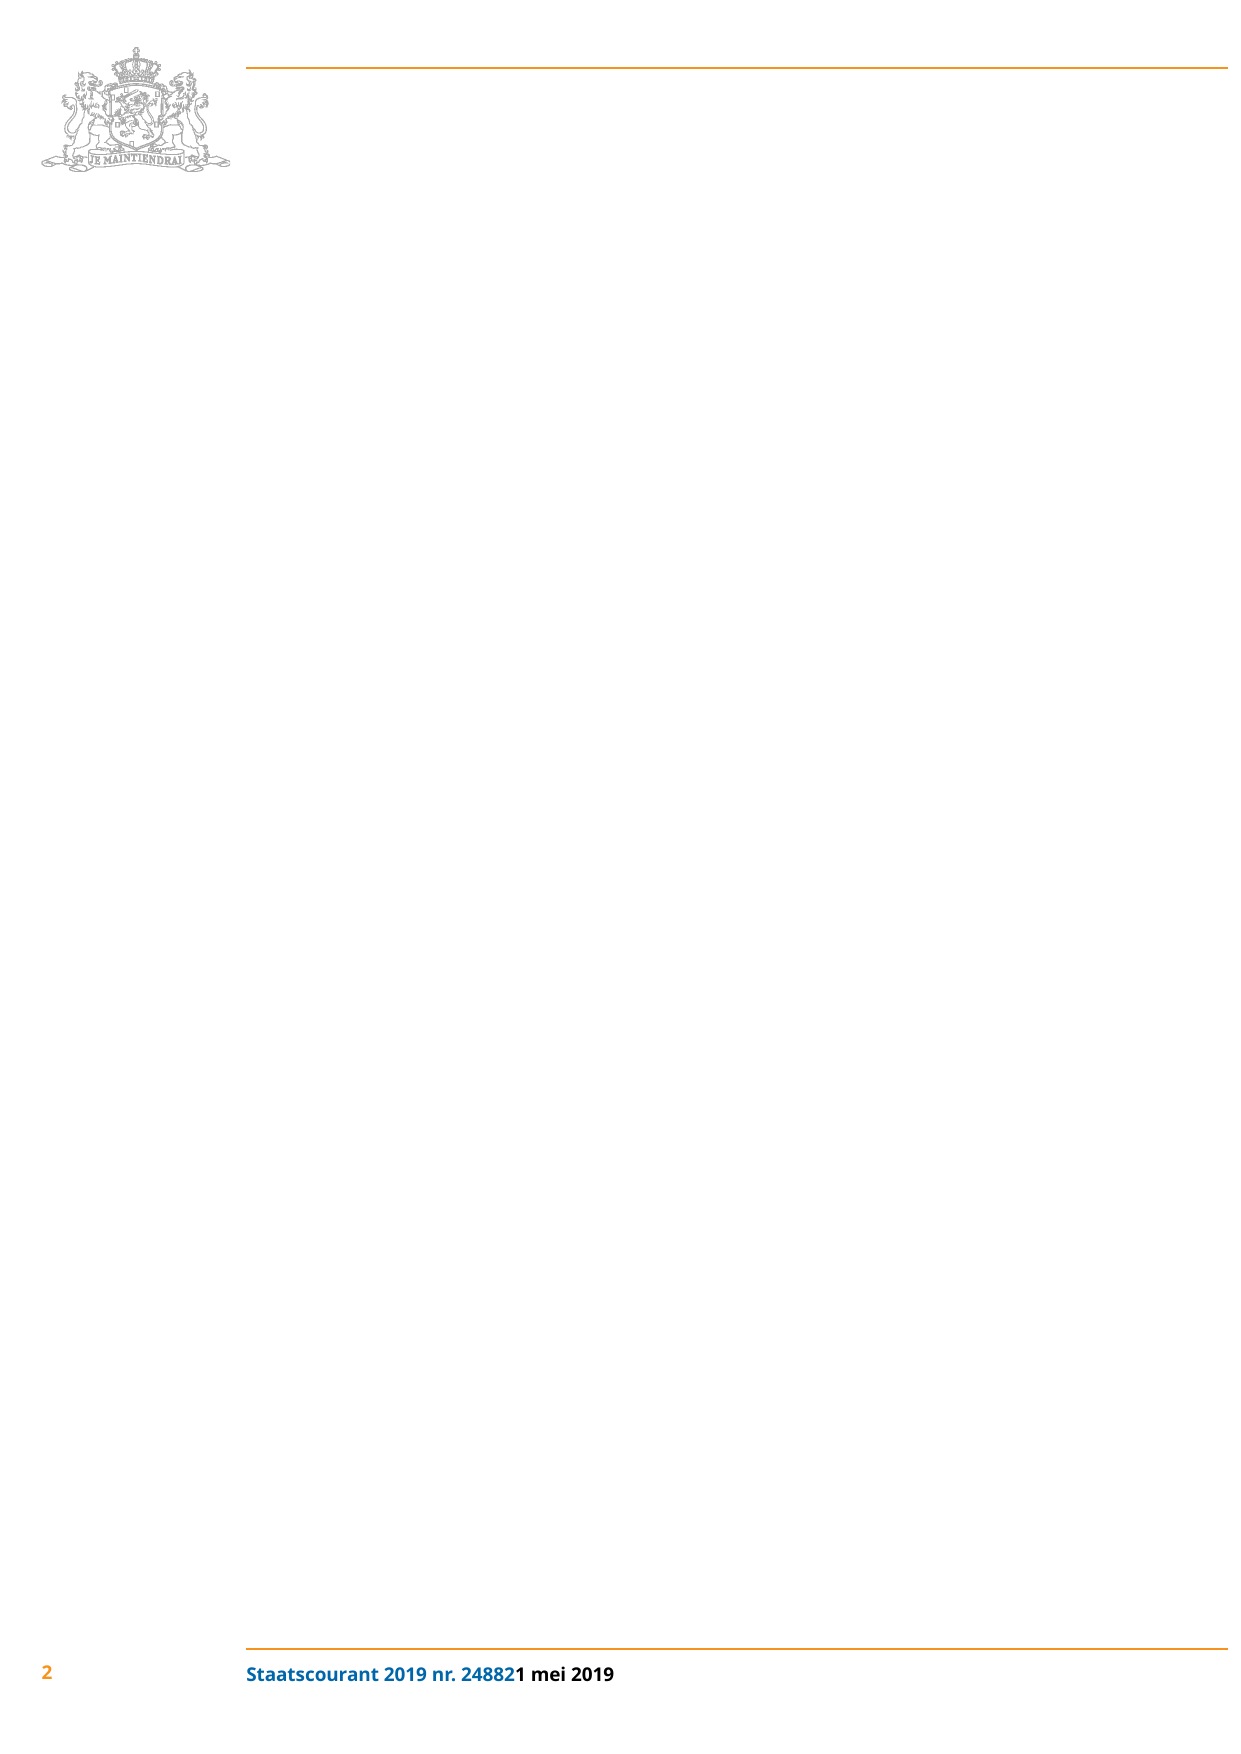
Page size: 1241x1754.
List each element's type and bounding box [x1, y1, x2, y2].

picture [41, 47, 231, 172]
